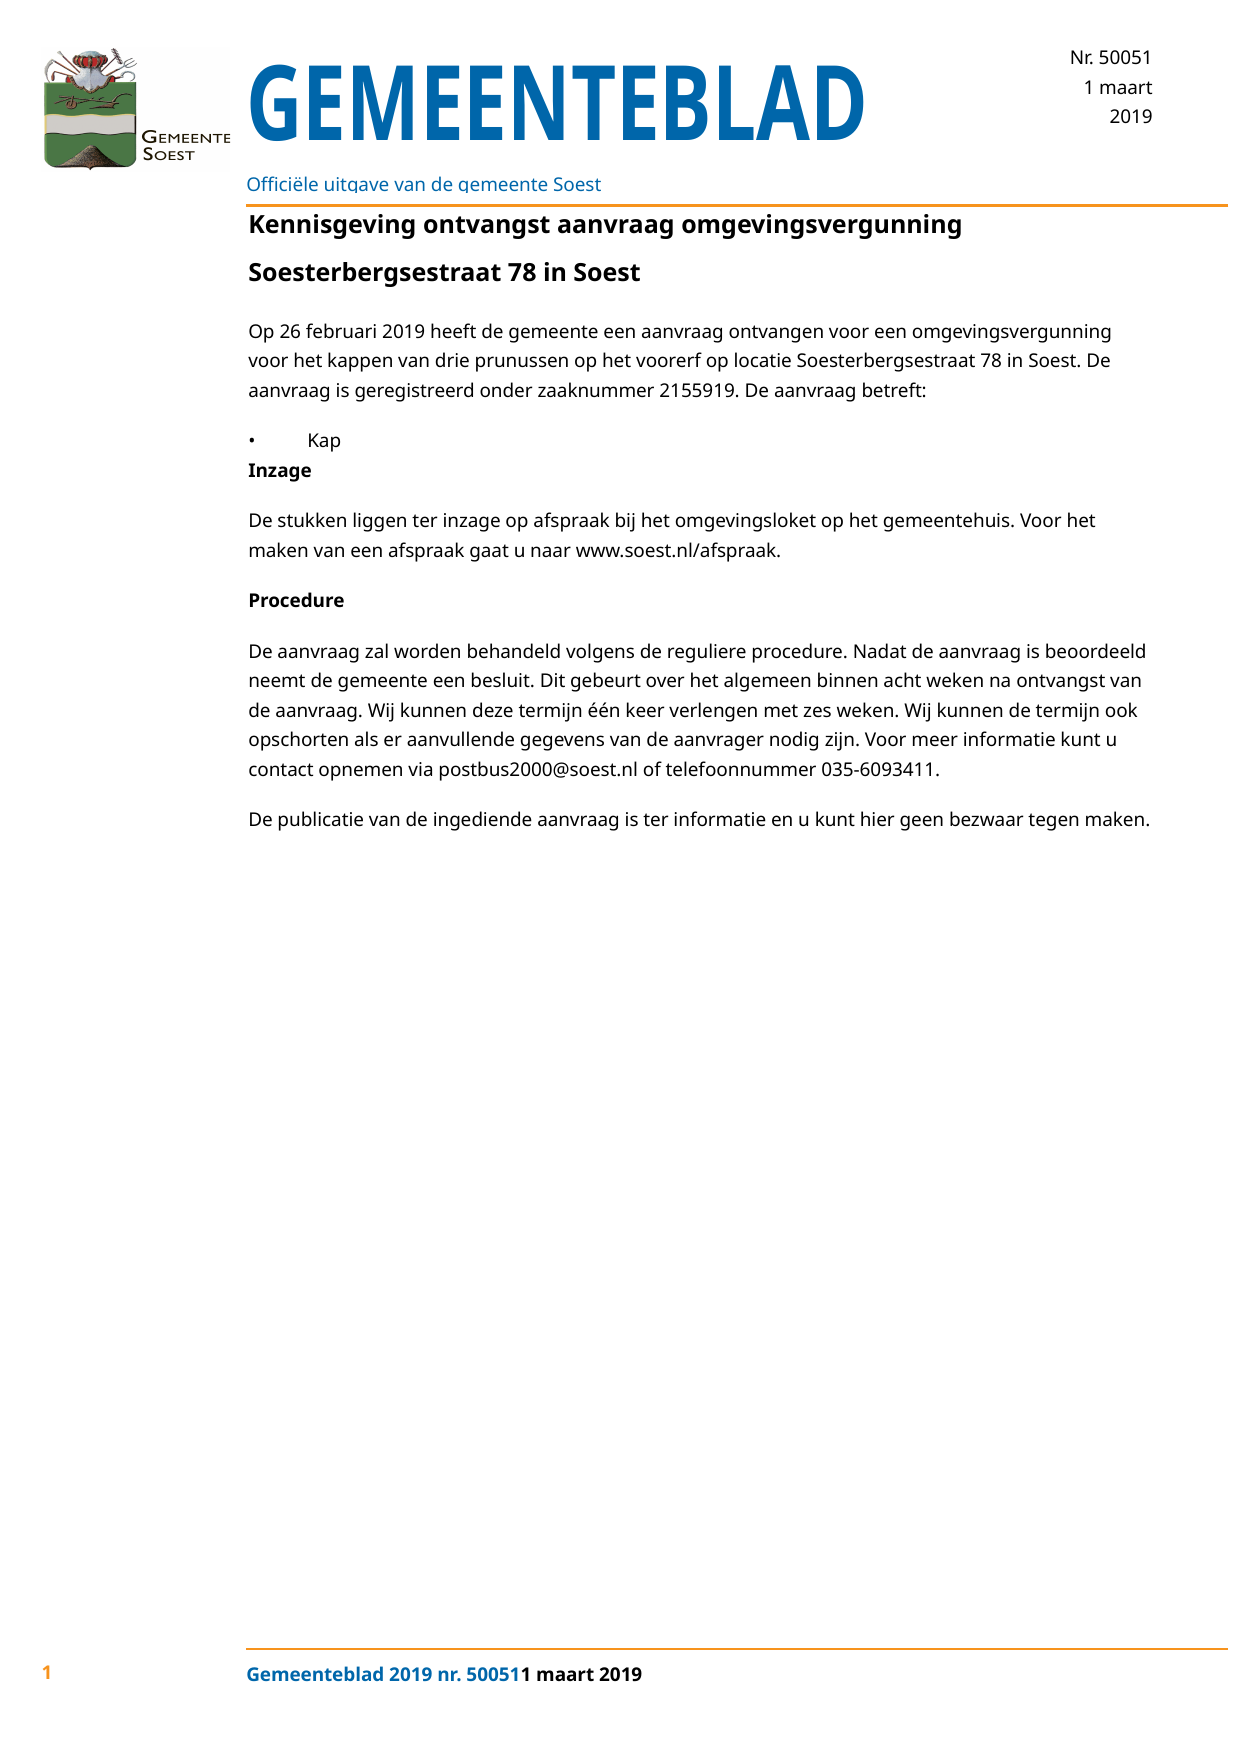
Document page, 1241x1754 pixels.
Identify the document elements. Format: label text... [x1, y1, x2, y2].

list Kap [248, 427, 1152, 453]
text De aanvraag zal worden behandeld volgens de reguliere procedure. Nadat de aanvraag is beoordeeld neemt de gemeente een besluit. Dit gebeurt over het algemeen binnen acht weken na ontvangst van de aanvraag. Wij kunnen deze termijn één keer verlengen met zes weken. Wij kunnen de termijn ook opschorten als er aanvullende gegevens van de aanvrager nodig zijn. Voor meer informatie kunt u contact opnemen via postbus2000@soest.nl of telefoonnummer 035-6093411. [248, 638, 1152, 782]
text Kennisgeving ontvangst aanvraag omgevingsvergunning Soesterbergsestraat 78 in Soest [248, 207, 1152, 288]
text De publicatie van de ingediende aanvraag is ter informatie en u kunt hier geen bezwaar tegen maken. [248, 807, 1152, 832]
text De stukken liggen ter inzage op afspraak bij het omgevingsloket op het gemeentehuis. Voor het maken van een afspraak gaat u naar www.soest.nl/afspraak. [248, 507, 1152, 563]
text Inzage [248, 457, 1152, 483]
text Procedure [248, 587, 1152, 613]
text Op 26 februari 2019 heeft de gemeente een aanvraag ontvangen voor een omgevingsvergunning voor het kappen van drie prunussen op het voorerf op locatie Soesterbergsestraat 78 in Soest. De aanvraag is geregistreerd onder zaaknummer 2155919. De aanvraag betreft: [248, 318, 1152, 403]
picture [41, 47, 231, 172]
